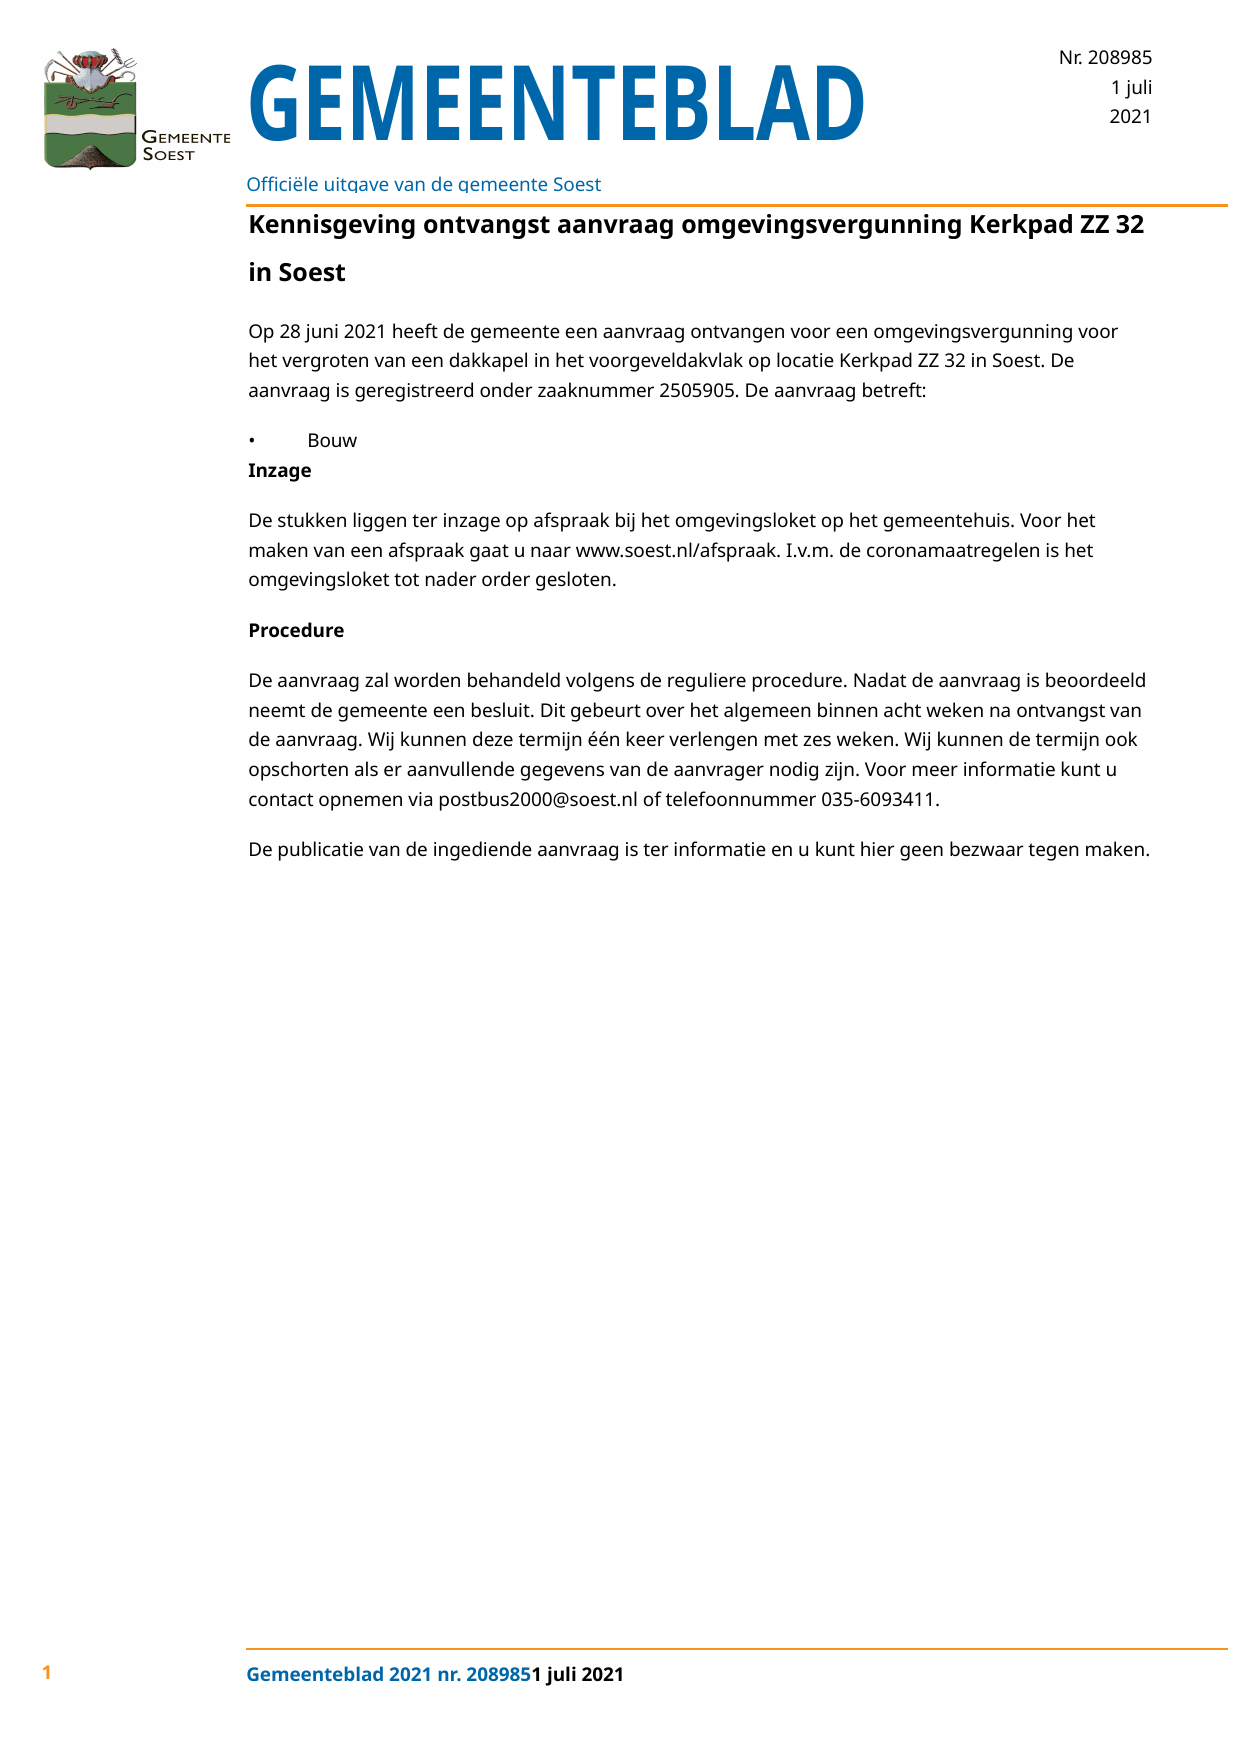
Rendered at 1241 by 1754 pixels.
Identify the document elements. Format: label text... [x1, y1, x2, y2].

text Kennisgeving ontvangst aanvraag omgevingsvergunning Kerkpad ZZ 32 in Soest [248, 207, 1152, 288]
text Op 28 juni 2021 heeft de gemeente een aanvraag ontvangen voor een omgevingsvergunning voor het vergroten van een dakkapel in het voorgeveldakvlak op locatie Kerkpad ZZ 32 in Soest. De aanvraag is geregistreerd onder zaaknummer 2505905. De aanvraag betreft: [248, 318, 1152, 403]
list Bouw [248, 427, 1152, 453]
text Inzage [248, 457, 1152, 483]
text De publicatie van de ingediende aanvraag is ter informatie en u kunt hier geen bezwaar tegen maken. [248, 836, 1152, 862]
text De aanvraag zal worden behandeld volgens de reguliere procedure. Nadat de aanvraag is beoordeeld neemt de gemeente een besluit. Dit gebeurt over het algemeen binnen acht weken na ontvangst van de aanvraag. Wij kunnen deze termijn één keer verlengen met zes weken. Wij kunnen de termijn ook opschorten als er aanvullende gegevens van de aanvrager nodig zijn. Voor meer informatie kunt u contact opnemen via postbus2000@soest.nl of telefoonnummer 035-6093411. [248, 667, 1152, 812]
picture [41, 47, 231, 172]
text Procedure [248, 617, 1152, 643]
text De stukken liggen ter inzage op afspraak bij het omgevingsloket op het gemeentehuis. Voor het maken van een afspraak gaat u naar www.soest.nl/afspraak. I.v.m. de coronamaatregelen is het omgevingsloket tot nader order gesloten. [248, 507, 1152, 592]
